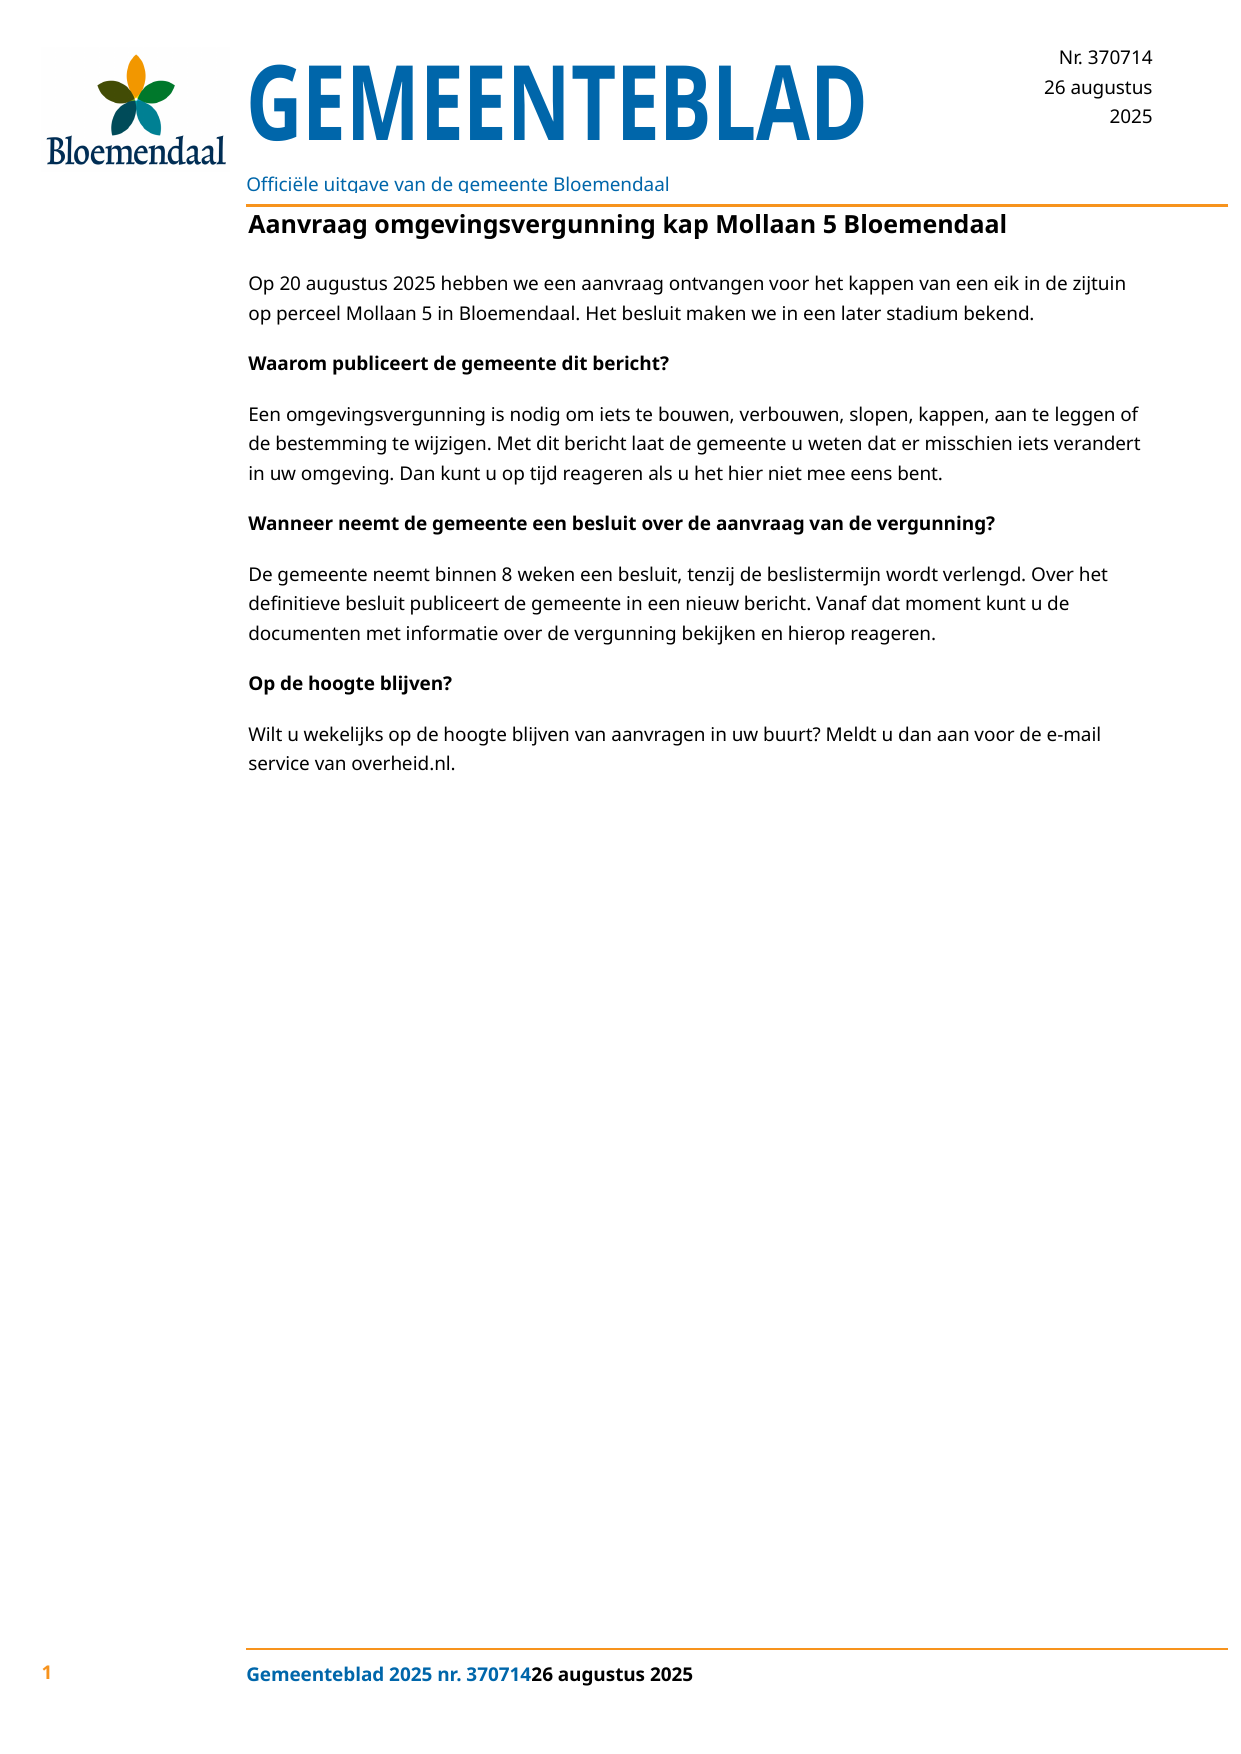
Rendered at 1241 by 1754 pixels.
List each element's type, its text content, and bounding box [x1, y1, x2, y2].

text Wanneer neemt de gemeente een besluit over de aanvraag van de vergunning? [248, 510, 1152, 536]
text Wilt u wekelijks op de hoogte blijven van aanvragen in uw buurt? Meldt u dan aan voor de e-mail service van overheid.nl. [248, 721, 1152, 776]
text Op de hoogte blijven? [248, 670, 1152, 696]
picture [41, 47, 231, 172]
text Een omgevingsvergunning is nodig om iets te bouwen, verbouwen, slopen, kappen, aan te leggen of de bestemming te wijzigen. Met dit bericht laat de gemeente u weten dat er misschien iets verandert in uw omgeving. Dan kunt u op tijd reageren als u het hier niet mee eens bent. [248, 401, 1152, 486]
text Waarom publiceert de gemeente dit bericht? [248, 350, 1152, 376]
text De gemeente neemt binnen 8 weken een besluit, tenzij de beslistermijn wordt verlengd. Over het definitieve besluit publiceert de gemeente in een nieuw bericht. Vanaf dat moment kunt u de documenten met informatie over de vergunning bekijken en hierop reageren. [248, 561, 1152, 646]
text Op 20 augustus 2025 hebben we een aanvraag ontvangen voor het kappen van een eik in de zijtuin op perceel Mollaan 5 in Bloemendaal. Het besluit maken we in een later stadium bekend. [248, 270, 1152, 326]
text Aanvraag omgevingsvergunning kap Mollaan 5 Bloemendaal [248, 207, 1152, 241]
